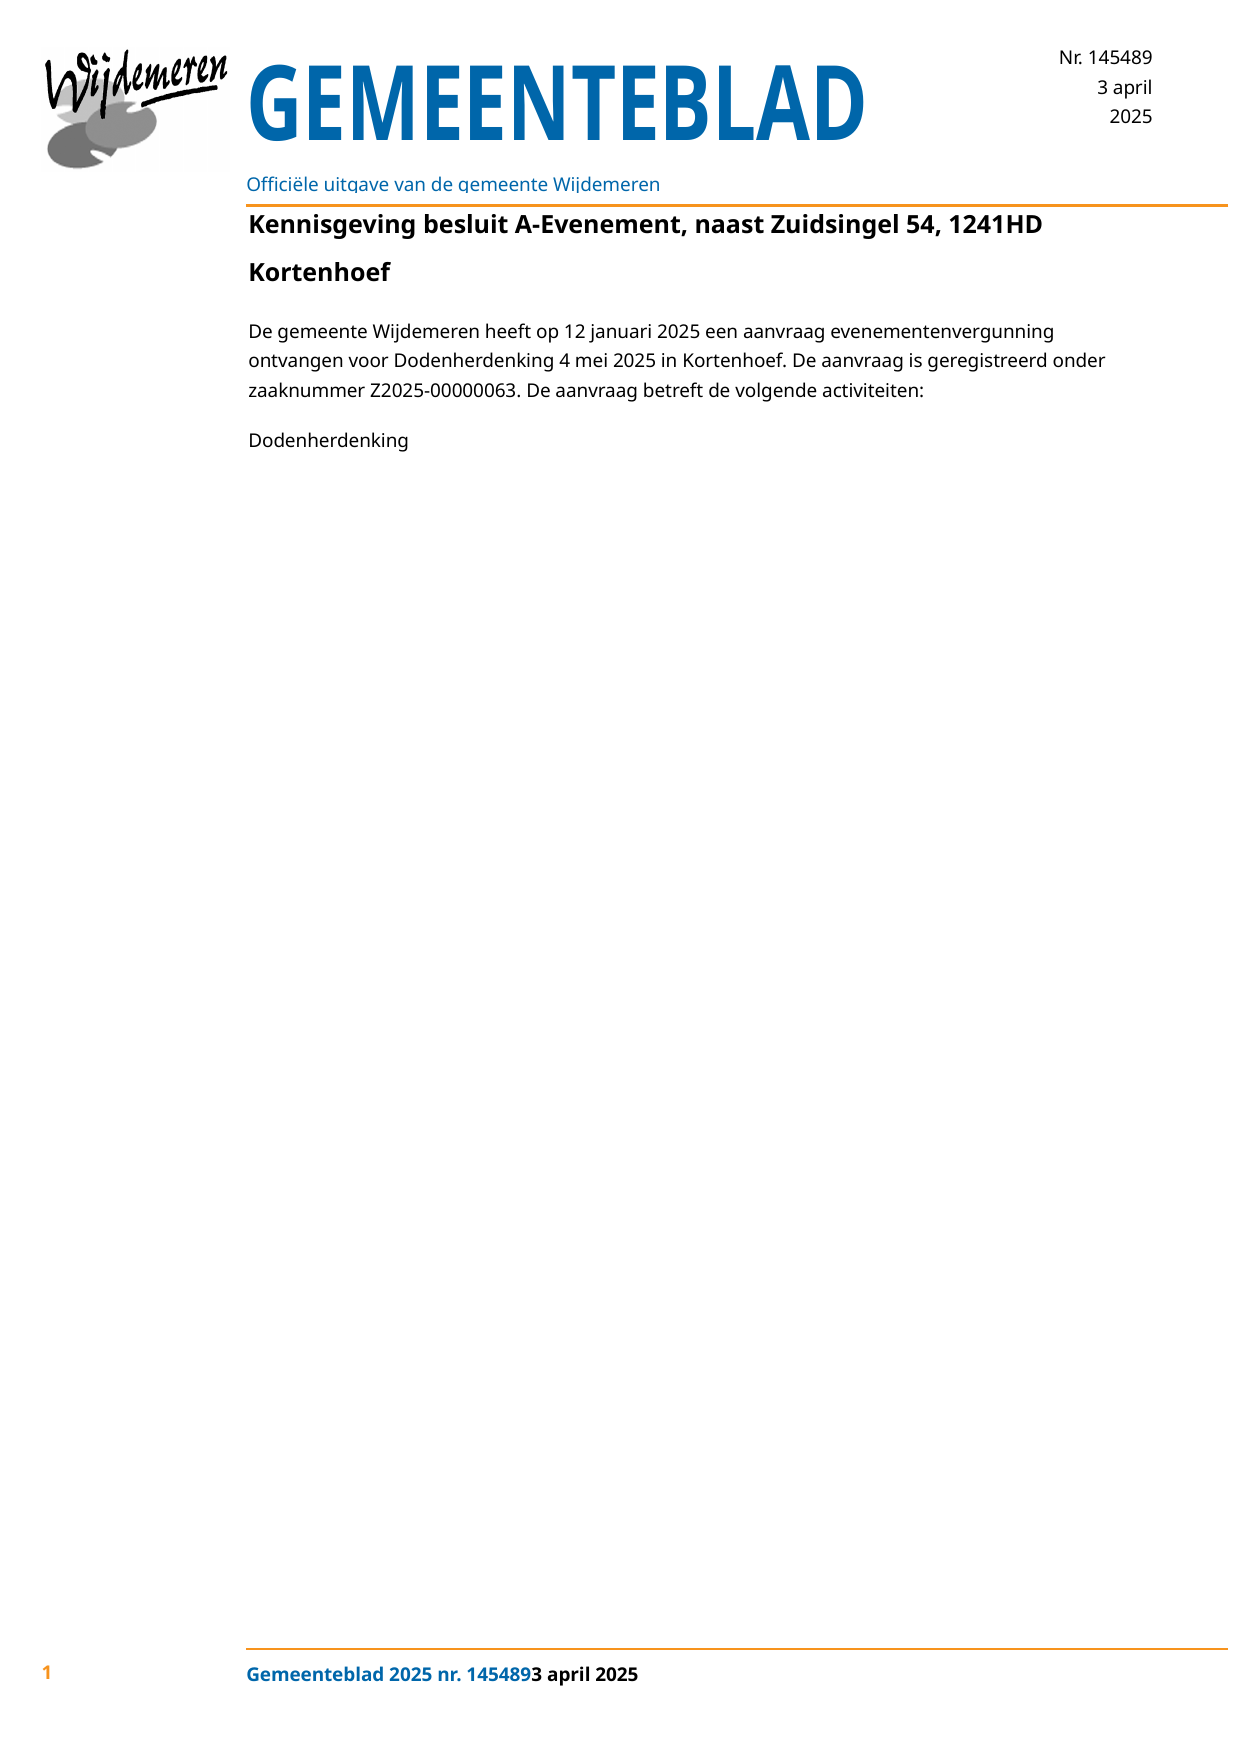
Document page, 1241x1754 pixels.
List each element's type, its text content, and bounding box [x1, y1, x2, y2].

text Kennisgeving besluit A-Evenement, naast Zuidsingel 54, 1241HD Kortenhoef [248, 207, 1152, 288]
text Dodenherdenking [248, 427, 1152, 453]
text De gemeente Wijdemeren heeft op 12 januari 2025 een aanvraag evenementenvergunning ontvangen voor Dodenherdenking 4 mei 2025 in Kortenhoef. De aanvraag is geregistreerd onder zaaknummer Z2025-00000063. De aanvraag betreft de volgende activiteiten: [248, 318, 1152, 403]
picture [41, 47, 231, 172]
